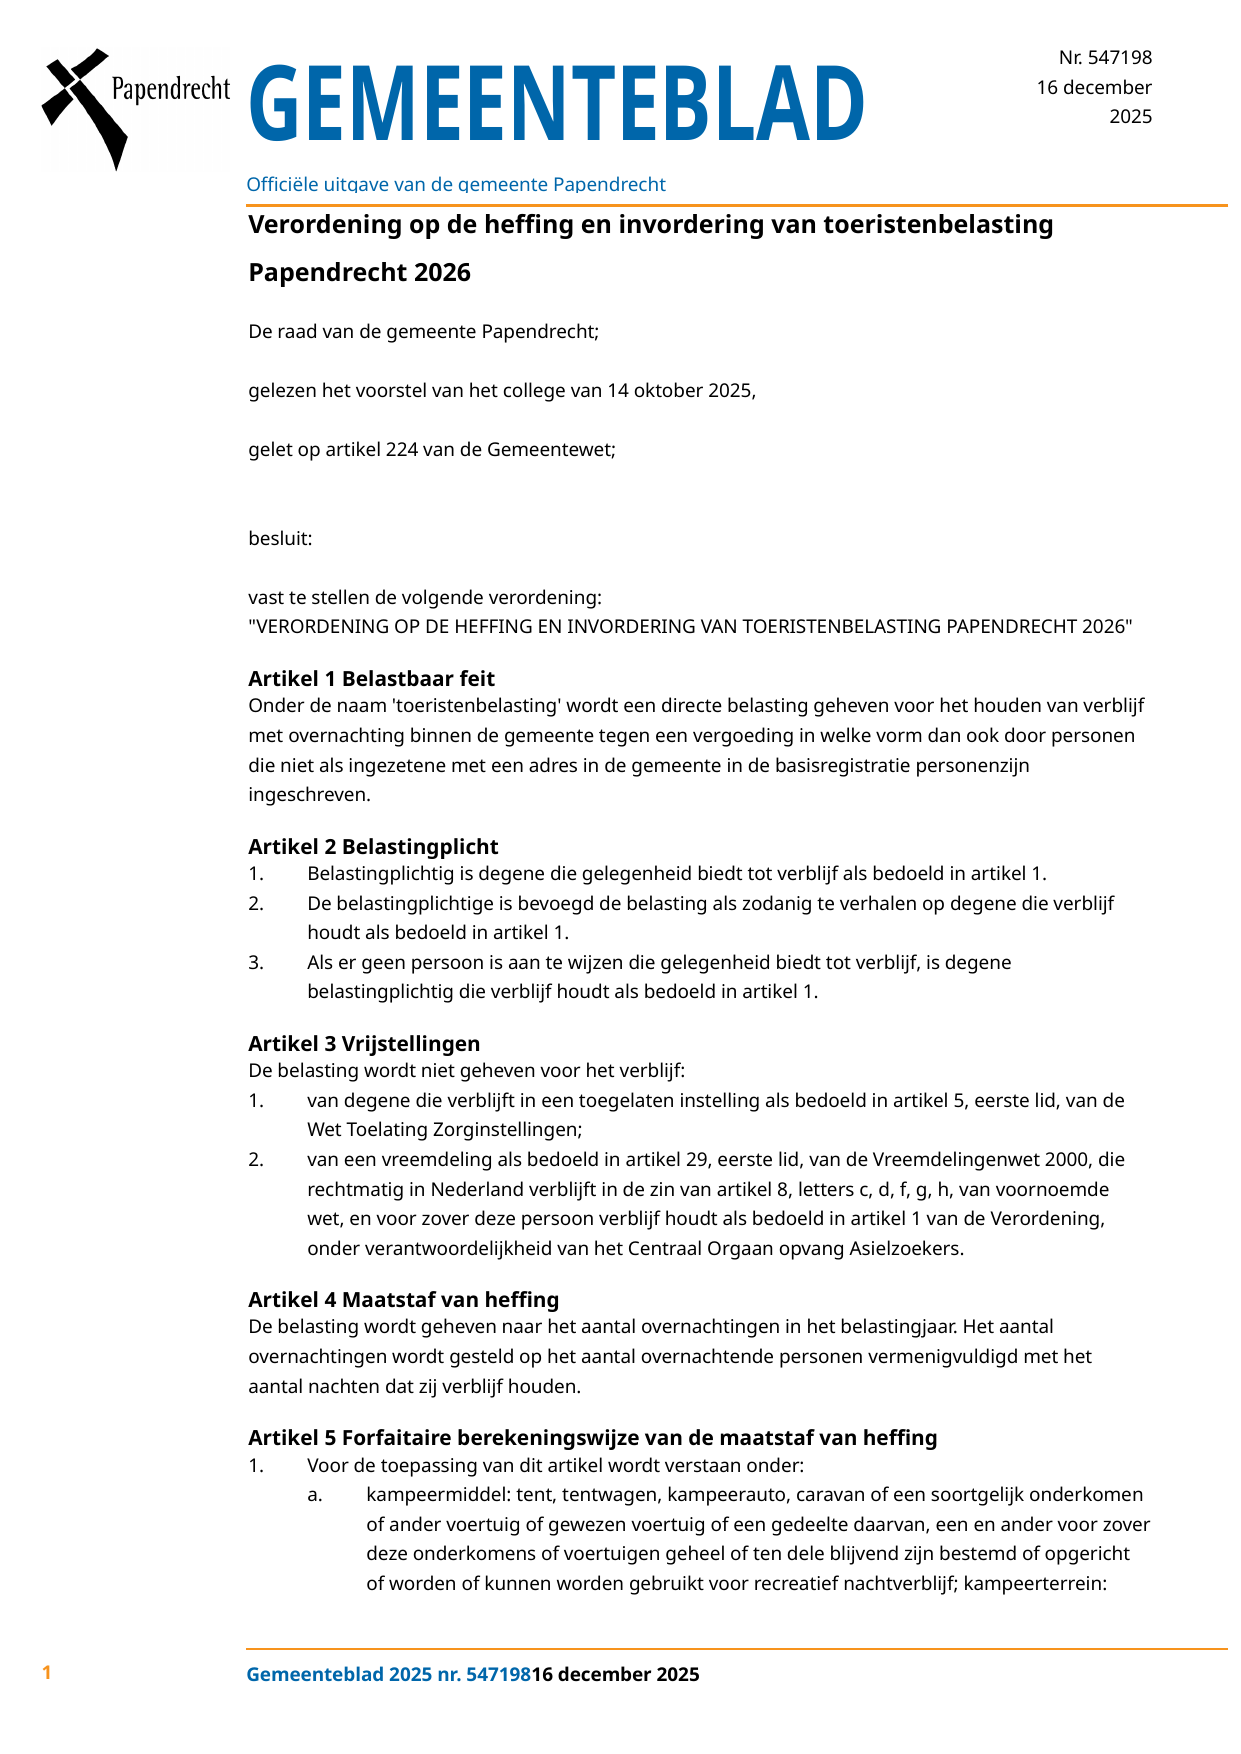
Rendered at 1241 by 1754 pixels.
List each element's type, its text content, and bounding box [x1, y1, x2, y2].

text gelezen het voorstel van het college van 14 oktober 2025, [248, 377, 1152, 403]
text Artikel 4 Maatstaf van heffing [248, 1285, 1152, 1314]
text Onder de naam 'toeristenbelasting' wordt een directe belasting geheven voor het houden van verblijf met overnachting binnen de gemeente tegen een vergoeding in welke vorm dan ook door personen die niet als ingezetene met een adres in de gemeente in de basisregistratie personenzijn ingeschreven. [248, 693, 1152, 807]
list kampeermiddel: tent, tentwagen, kampeerauto, caravan of een soortgelijk onderkomen of ander voertuig of gewezen voertuig of een gedeelte daarvan, een en ander voor zover deze onderkomens of voertuigen geheel of ten dele blijvend zijn bestemd of opgericht of worden of kunnen worden gebruikt voor recreatief nachtverblijf; kampeerterrein: [307, 1481, 1152, 1596]
picture [41, 47, 231, 172]
list De belastingplichtige is bevoegd de belasting als zodanig te verhalen op degene die verblijf houdt als bedoeld in artikel 1. [248, 890, 1152, 945]
text vast te stellen de volgende verordening: [248, 584, 1152, 610]
text Artikel 3 Vrijstellingen [248, 1029, 1152, 1057]
text Artikel 5 Forfaitaire berekeningswijze van de maatstaf van heffing [248, 1423, 1152, 1452]
list Belastingplichtig is degene die gelegenheid biedt tot verblijf als bedoeld in artikel 1. [248, 860, 1152, 886]
list Als er geen persoon is aan te wijzen die gelegenheid biedt tot verblijf, is degene belastingplichtig die verblijf houdt als bedoeld in artikel 1. [248, 949, 1152, 1004]
text Verordening op de heffing en invordering van toeristenbelasting Papendrecht 2026 [248, 207, 1152, 288]
text gelet op artikel 224 van de Gemeentewet; [248, 436, 1152, 462]
text Artikel 1 Belastbaar feit [248, 664, 1152, 693]
text De belasting wordt niet geheven voor het verblijf: [248, 1057, 1152, 1083]
text Artikel 2 Belastingplicht [248, 832, 1152, 860]
list van degene die verblijft in een toegelaten instelling als bedoeld in artikel 5, eerste lid, van de Wet Toelating Zorginstellingen; [248, 1087, 1152, 1142]
text besluit: [248, 525, 1152, 551]
text "VERORDENING OP DE HEFFING EN INVORDERING VAN TOERISTENBELASTING PAPENDRECHT 2026" [248, 614, 1152, 639]
text De raad van de gemeente Papendrecht; [248, 318, 1152, 344]
list van een vreemdeling als bedoeld in artikel 29, eerste lid, van de Vreemdelingenwet 2000, die rechtmatig in Nederland verblijft in de zin van artikel 8, letters c, d, f, g, h, van voornoemde wet, en voor zover deze persoon verblijf houdt als bedoeld in artikel 1 van de Verordening, onder verantwoordelijkheid van het Centraal Orgaan opvang Asielzoekers. [248, 1146, 1152, 1261]
list Voor de toepassing van dit artikel wordt verstaan onder: [248, 1452, 1152, 1477]
text De belasting wordt geheven naar het aantal overnachtingen in het belastingjaar. Het aantal overnachtingen wordt gesteld op het aantal overnachtende personen vermenigvuldigd met het aantal nachten dat zij verblijf houden. [248, 1314, 1152, 1399]
